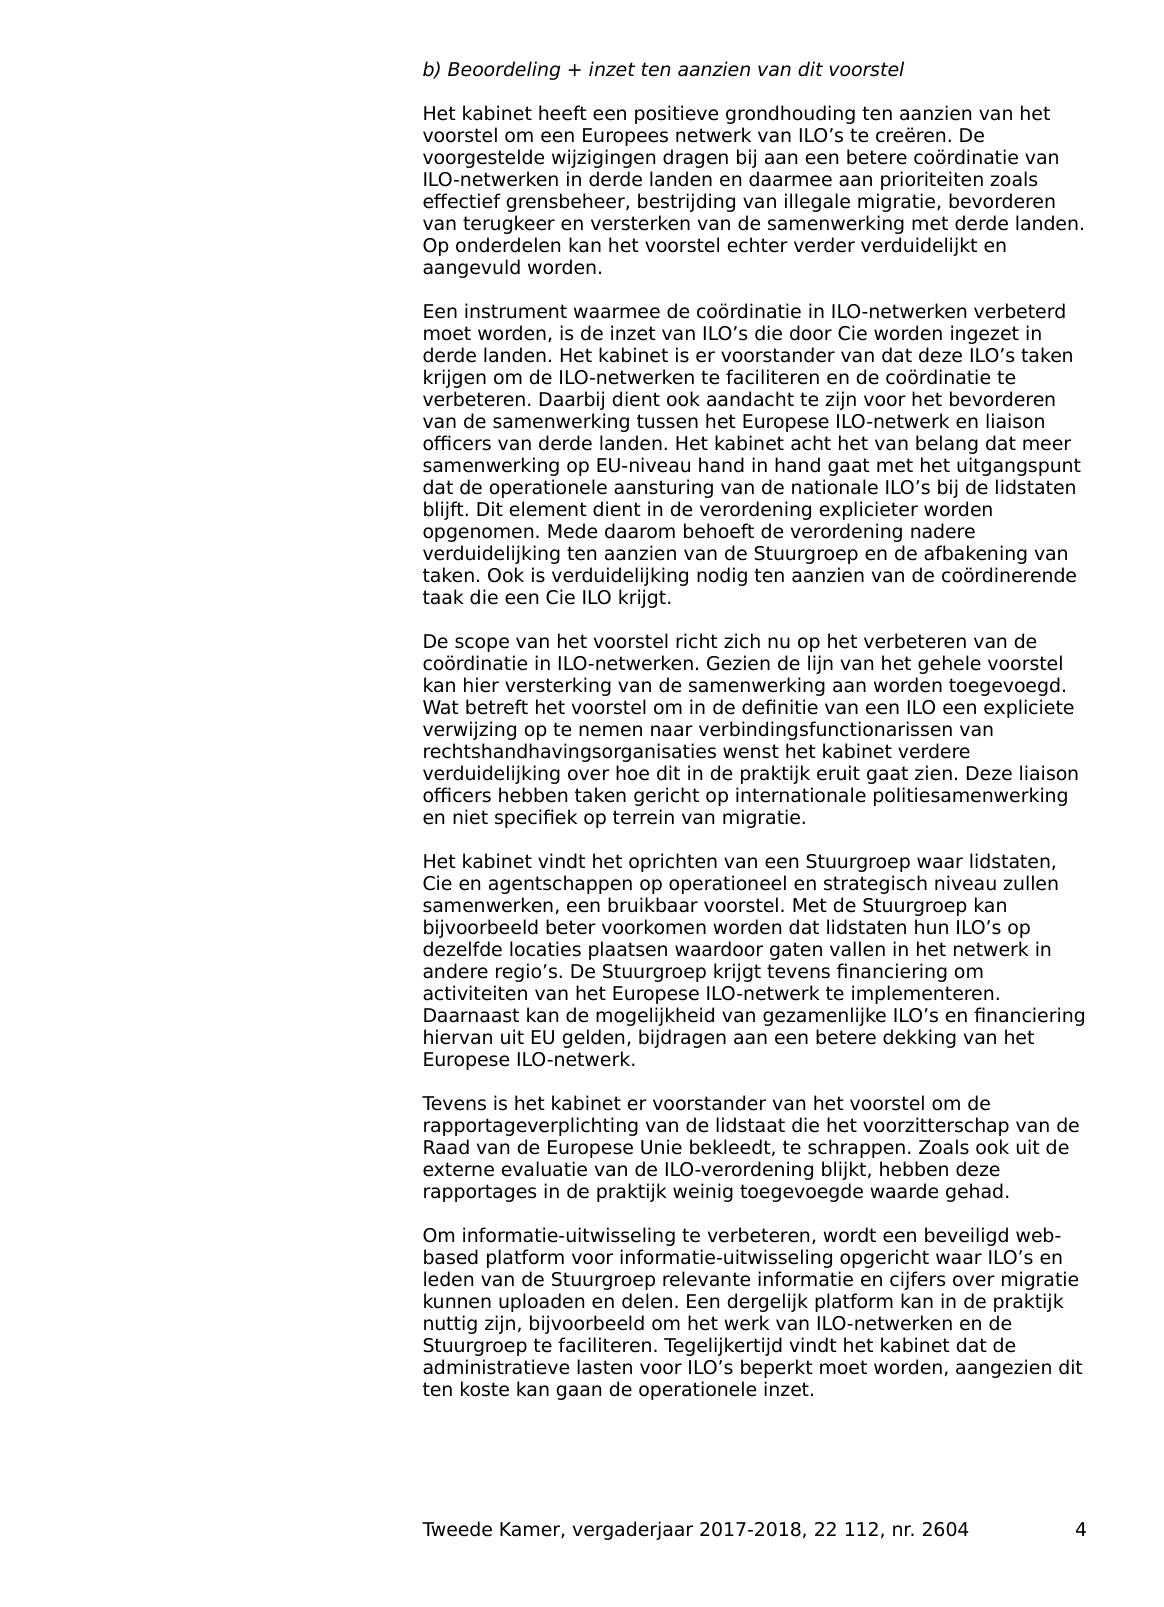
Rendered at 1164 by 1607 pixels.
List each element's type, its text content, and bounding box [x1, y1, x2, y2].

subtitle b) Beoordeling + inzet ten aanzien van dit voorstel [422, 59, 1087, 81]
text Om informatie-uitwisseling te verbeteren, wordt een beveiligd web-based platform voor informatie-uitwisseling opgericht waar ILO’s en leden van de Stuurgroep relevante informatie en cijfers over migratie kunnen uploaden en delen. Een dergelijk platform kan in de praktijk nuttig zijn, bijvoorbeeld om het werk van ILO-netwerken en de Stuurgroep te faciliteren. Tegelijkertijd vindt het kabinet dat de administratieve lasten voor ILO’s beperkt moet worden, aangezien dit ten koste kan gaan de operationele inzet. [422, 1225, 1087, 1401]
text Het kabinet heeft een positieve grondhouding ten aanzien van het voorstel om een Europees netwerk van ILO’s te creëren. De voorgestelde wijzigingen dragen bij aan een betere coördinatie van ILO-netwerken in derde landen en daarmee aan prioriteiten zoals effectief grensbeheer, bestrijding van illegale migratie, bevorderen van terugkeer en versterken van de samenwerking met derde landen. Op onderdelen kan het voorstel echter verder verduidelijkt en aangevuld worden. [422, 103, 1087, 279]
text Een instrument waarmee de coördinatie in ILO-netwerken verbeterd moet worden, is de inzet van ILO’s die door Cie worden ingezet in derde landen. Het kabinet is er voorstander van dat deze ILO’s taken krijgen om de ILO-netwerken te faciliteren en de coördinatie te verbeteren. Daarbij dient ook aandacht te zijn voor het bevorderen van de samenwerking tussen het Europese ILO-netwerk en liaison officers van derde landen. Het kabinet acht het van belang dat meer samenwerking op EU-niveau hand in hand gaat met het uitgangspunt dat de operationele aansturing van de nationale ILO’s bij de lidstaten blijft. Dit element dient in de verordening explicieter worden opgenomen. Mede daarom behoeft de verordening nadere verduidelijking ten aanzien van de Stuurgroep en de afbakening van taken. Ook is verduidelijking nodig ten aanzien van de coördinerende taak die een Cie ILO krijgt. [422, 301, 1087, 609]
text Tevens is het kabinet er voorstander van het voorstel om de rapportageverplichting van de lidstaat die het voorzitterschap van de Raad van de Europese Unie bekleedt, te schrappen. Zoals ook uit de externe evaluatie van de ILO-verordening blijkt, hebben deze rapportages in de praktijk weinig toegevoegde waarde gehad. [422, 1093, 1087, 1203]
text De scope van het voorstel richt zich nu op het verbeteren van de coördinatie in ILO-netwerken. Gezien de lijn van het gehele voorstel kan hier versterking van de samenwerking aan worden toegevoegd. Wat betreft het voorstel om in de definitie van een ILO een expliciete verwijzing op te nemen naar verbindingsfunctionarissen van rechtshandhavingsorganisaties wenst het kabinet verdere verduidelijking over hoe dit in de praktijk eruit gaat zien. Deze liaison officers hebben taken gericht op internationale politiesamenwerking en niet specifiek op terrein van migratie. [422, 631, 1087, 829]
text Het kabinet vindt het oprichten van een Stuurgroep waar lidstaten, Cie en agentschappen op operationeel en strategisch niveau zullen samenwerken, een bruikbaar voorstel. Met de Stuurgroep kan bijvoorbeeld beter voorkomen worden dat lidstaten hun ILO’s op dezelfde locaties plaatsen waardoor gaten vallen in het netwerk in andere regio’s. De Stuurgroep krijgt tevens financiering om activiteiten van het Europese ILO-netwerk te implementeren. Daarnaast kan de mogelijkheid van gezamenlijke ILO’s en financiering hiervan uit EU gelden, bijdragen aan een betere dekking van het Europese ILO-netwerk. [422, 851, 1087, 1071]
